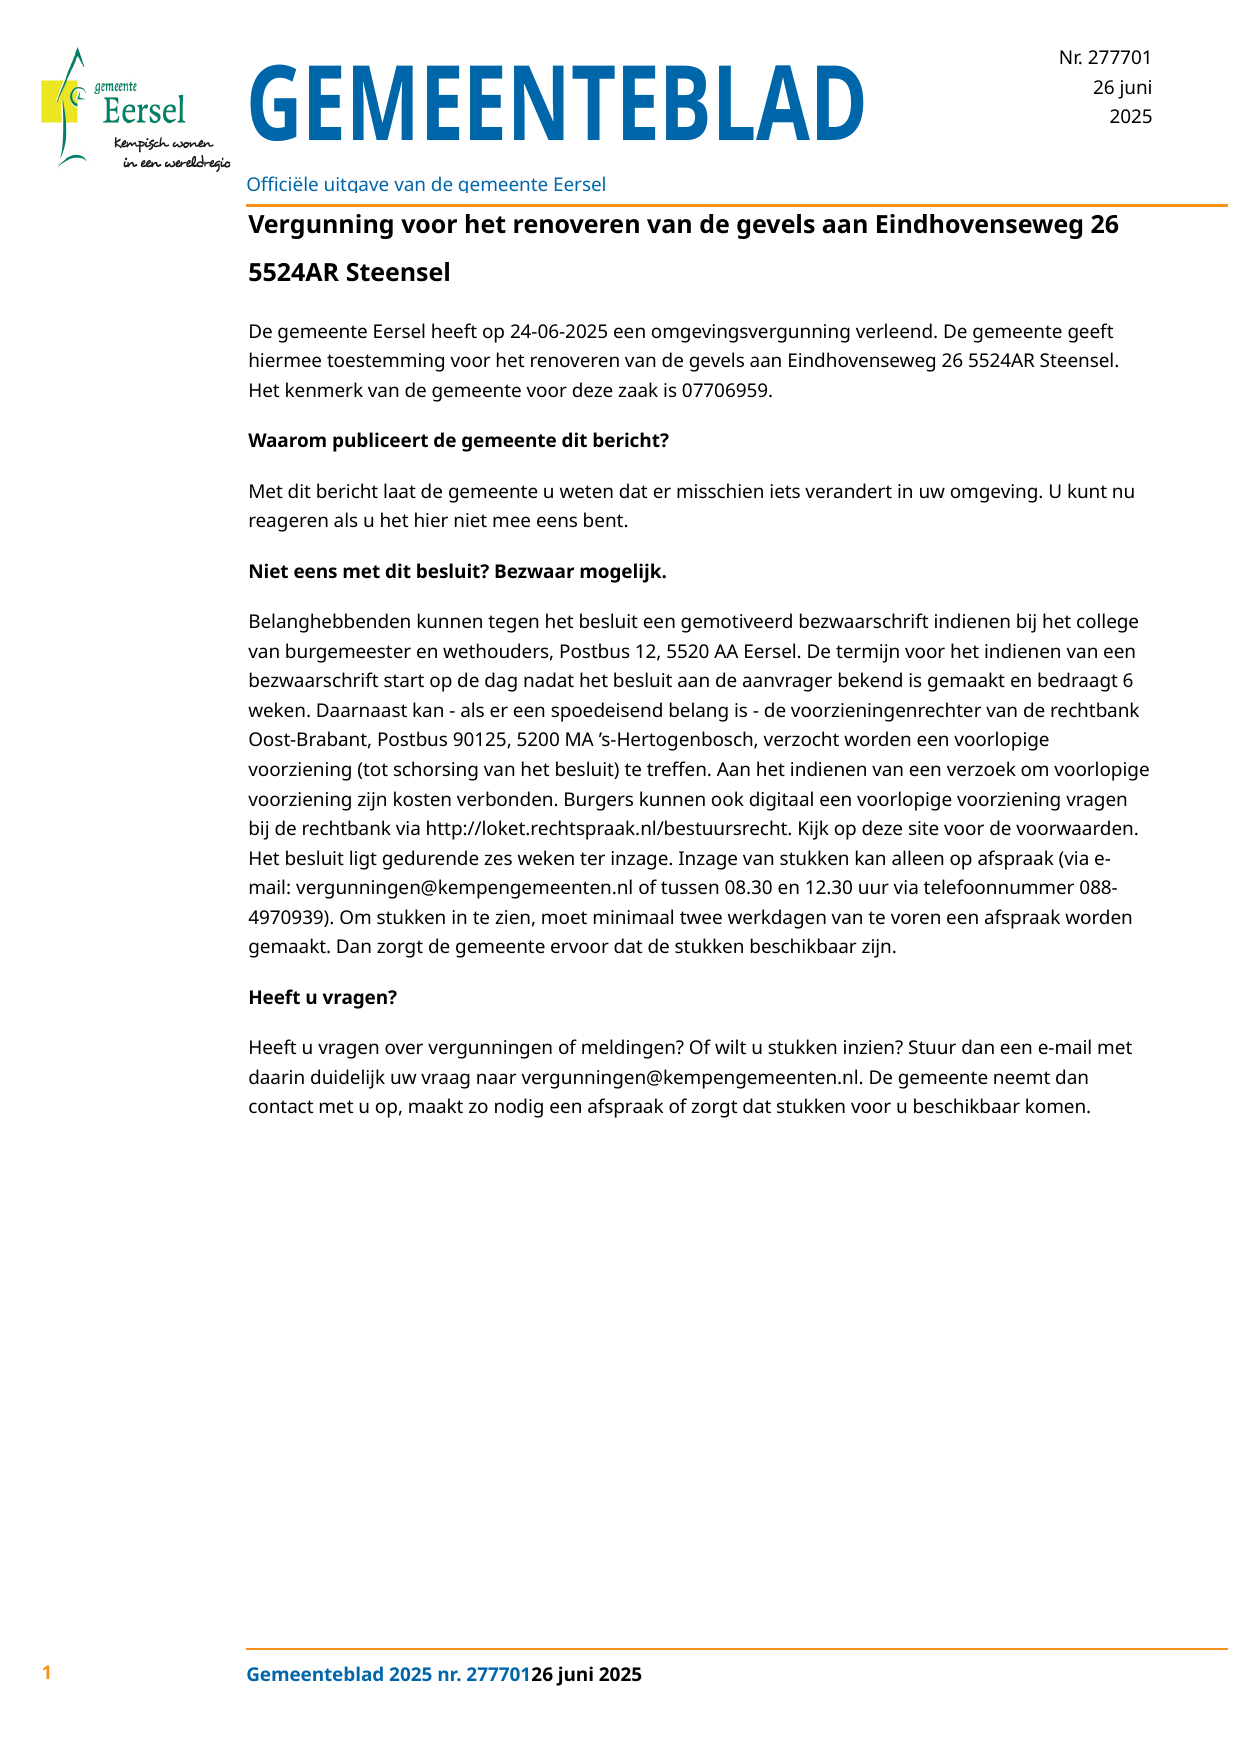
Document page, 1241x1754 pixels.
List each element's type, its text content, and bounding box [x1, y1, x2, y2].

text De gemeente Eersel heeft op 24-06-2025 een omgevingsvergunning verleend. De gemeente geeft hiermee toestemming voor het renoveren van de gevels aan Eindhovenseweg 26 5524AR Steensel. Het kenmerk van de gemeente voor deze zaak is 07706959. [248, 318, 1152, 403]
text Waarom publiceert de gemeente dit bericht? [248, 427, 1152, 453]
text Vergunning voor het renoveren van de gevels aan Eindhovenseweg 26 5524AR Steensel [248, 207, 1152, 288]
picture [41, 47, 231, 172]
text Heeft u vragen over vergunningen of meldingen? Of wilt u stukken inzien? Stuur dan een e-mail met daarin duidelijk uw vraag naar vergunningen@kempengemeenten.nl. De gemeente neemt dan contact met u op, maakt zo nodig een afspraak of zorgt dat stukken voor u beschikbaar komen. [248, 1034, 1152, 1119]
text Heeft u vragen? [248, 984, 1152, 1010]
text Belanghebbenden kunnen tegen het besluit een gemotiveerd bezwaarschrift indienen bij het college van burgemeester en wethouders, Postbus 12, 5520 AA Eersel. De termijn voor het indienen van een bezwaarschrift start op de dag nadat het besluit aan de aanvrager bekend is gemaakt en bedraagt 6 weken. Daarnaast kan - als er een spoedeisend belang is - de voorzieningenrechter van de rechtbank Oost-Brabant, Postbus 90125, 5200 MA ’s-Hertogenbosch, verzocht worden een voorlopige voorziening (tot schorsing van het besluit) te treffen. Aan het indienen van een verzoek om voorlopige voorziening zijn kosten verbonden. Burgers kunnen ook digitaal een voorlopige voorziening vragen bij de rechtbank via http://loket.rechtspraak.nl/bestuursrecht. Kijk op deze site voor de voorwaarden. Het besluit ligt gedurende zes weken ter inzage. Inzage van stukken kan alleen op afspraak (via e-mail: vergunningen@kempengemeenten.nl of tussen 08.30 en 12.30 uur via telefoonnummer 088-4970939). Om stukken in te zien, moet minimaal twee werkdagen van te voren een afspraak worden gemaakt. Dan zorgt de gemeente ervoor dat de stukken beschikbaar zijn. [248, 608, 1152, 959]
text Met dit bericht laat de gemeente u weten dat er misschien iets verandert in uw omgeving. U kunt nu reageren als u het hier niet mee eens bent. [248, 478, 1152, 533]
text Niet eens met dit besluit? Bezwaar mogelijk. [248, 558, 1152, 584]
